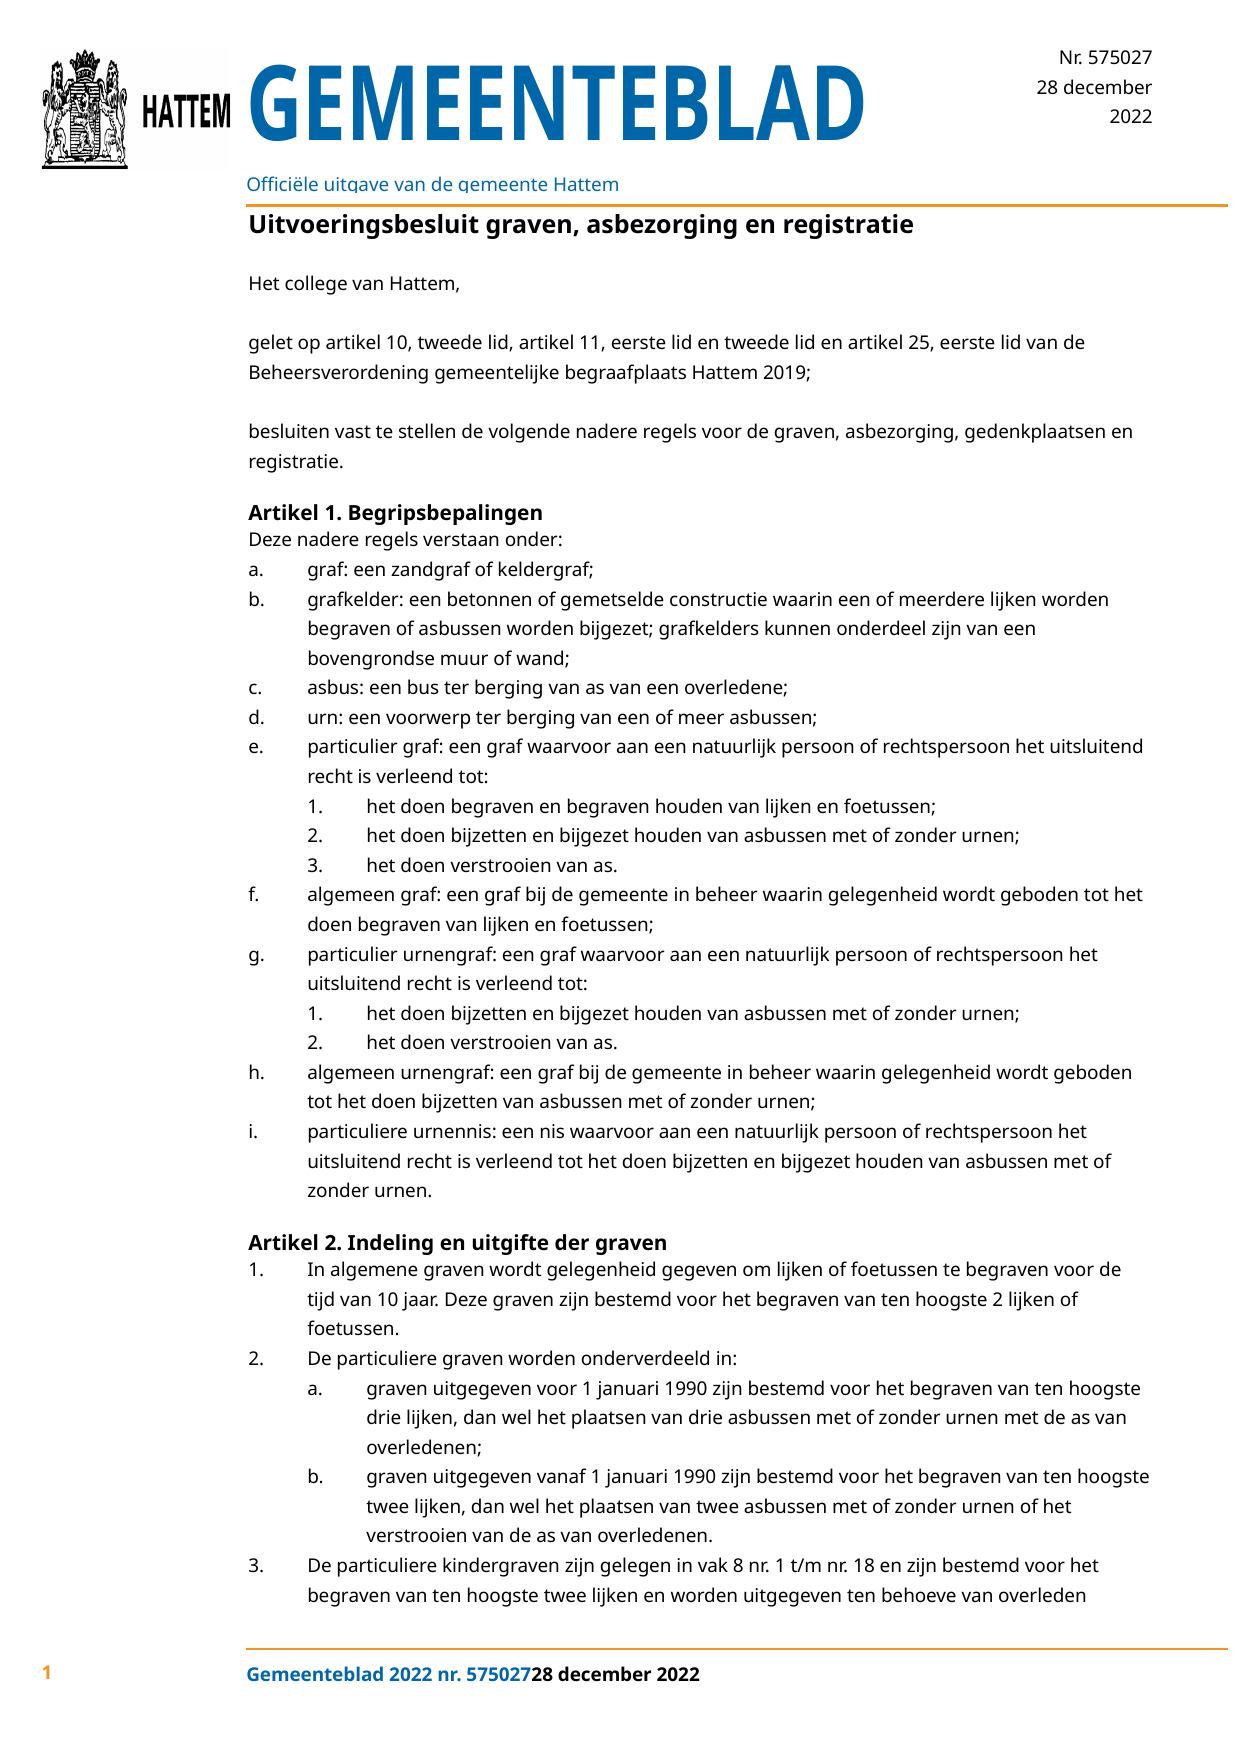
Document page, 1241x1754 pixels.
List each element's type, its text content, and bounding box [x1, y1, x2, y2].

list particulier urnengraf: een graf waarvoor aan een natuurlijk persoon of rechtspersoon het uitsluitend recht is verleend tot: [248, 941, 1152, 996]
list particuliere urnennis: een nis waarvoor aan een natuurlijk persoon of rechtspersoon het uitsluitend recht is verleend tot het doen bijzetten en bijgezet houden van asbussen met of zonder urnen. [248, 1118, 1152, 1203]
list graven uitgegeven voor 1 januari 1990 zijn bestemd voor het begraven van ten hoogste drie lijken, dan wel het plaatsen van drie asbussen met of zonder urnen met de as van overledenen; [307, 1375, 1152, 1459]
list het doen begraven en begraven houden van lijken en foetussen; [307, 793, 1152, 819]
list algemeen urnengraf: een graf bij de gemeente in beheer waarin gelegenheid wordt geboden tot het doen bijzetten van asbussen met of zonder urnen; [248, 1059, 1152, 1114]
list grafkelder: een betonnen of gemetselde constructie waarin een of meerdere lijken worden begraven of asbussen worden bijgezet; grafkelders kunnen onderdeel zijn van een bovengrondse muur of wand; [248, 586, 1152, 671]
text Deze nadere regels verstaan onder: [248, 527, 1152, 552]
list particulier graf: een graf waarvoor aan een natuurlijk persoon of rechtspersoon het uitsluitend recht is verleend tot: [248, 734, 1152, 789]
list het doen bijzetten en bijgezet houden van asbussen met of zonder urnen; [307, 1000, 1152, 1026]
list het doen bijzetten en bijgezet houden van asbussen met of zonder urnen; [307, 822, 1152, 848]
list graf: een zandgraf of keldergraf; [248, 556, 1152, 582]
text Artikel 2. Indeling en uitgifte der graven [248, 1228, 1152, 1256]
list De particuliere graven worden onderverdeeld in: [248, 1345, 1152, 1371]
list het doen verstrooien van as. [307, 1029, 1152, 1055]
text gelet op artikel 10, tweede lid, artikel 11, eerste lid en tweede lid en artikel 25, eerste lid van de Beheersverordening gemeentelijke begraafplaats Hattem 2019; [248, 329, 1152, 385]
list algemeen graf: een graf bij de gemeente in beheer waarin gelegenheid wordt geboden tot het doen begraven van lijken en foetussen; [248, 882, 1152, 937]
list De particuliere kindergraven zijn gelegen in vak 8 nr. 1 t/m nr. 18 en zijn bestemd voor het begraven van ten hoogste twee lijken en worden uitgegeven ten behoeve van overleden [248, 1552, 1152, 1607]
list In algemene graven wordt gelegenheid gegeven om lijken of foetussen te begraven voor de tijd van 10 jaar. Deze graven zijn bestemd voor het begraven van ten hoogste 2 lijken of foetussen. [248, 1256, 1152, 1341]
list urn: een voorwerp ter berging van een of meer asbussen; [248, 704, 1152, 730]
list graven uitgegeven vanaf 1 januari 1990 zijn bestemd voor het begraven van ten hoogste twee lijken, dan wel het plaatsen van twee asbussen met of zonder urnen of het verstrooien van de as van overledenen. [307, 1463, 1152, 1548]
picture [41, 47, 231, 172]
text Uitvoeringsbesluit graven, asbezorging en registratie [248, 207, 1152, 241]
text besluiten vast te stellen de volgende nadere regels voor de graven, asbezorging, gedenkplaatsen en registratie. [248, 418, 1152, 473]
text Het college van Hattem, [248, 270, 1152, 296]
text Artikel 1. Begripsbepalingen [248, 498, 1152, 527]
list het doen verstrooien van as. [307, 852, 1152, 878]
list asbus: een bus ter berging van as van een overledene; [248, 674, 1152, 700]
